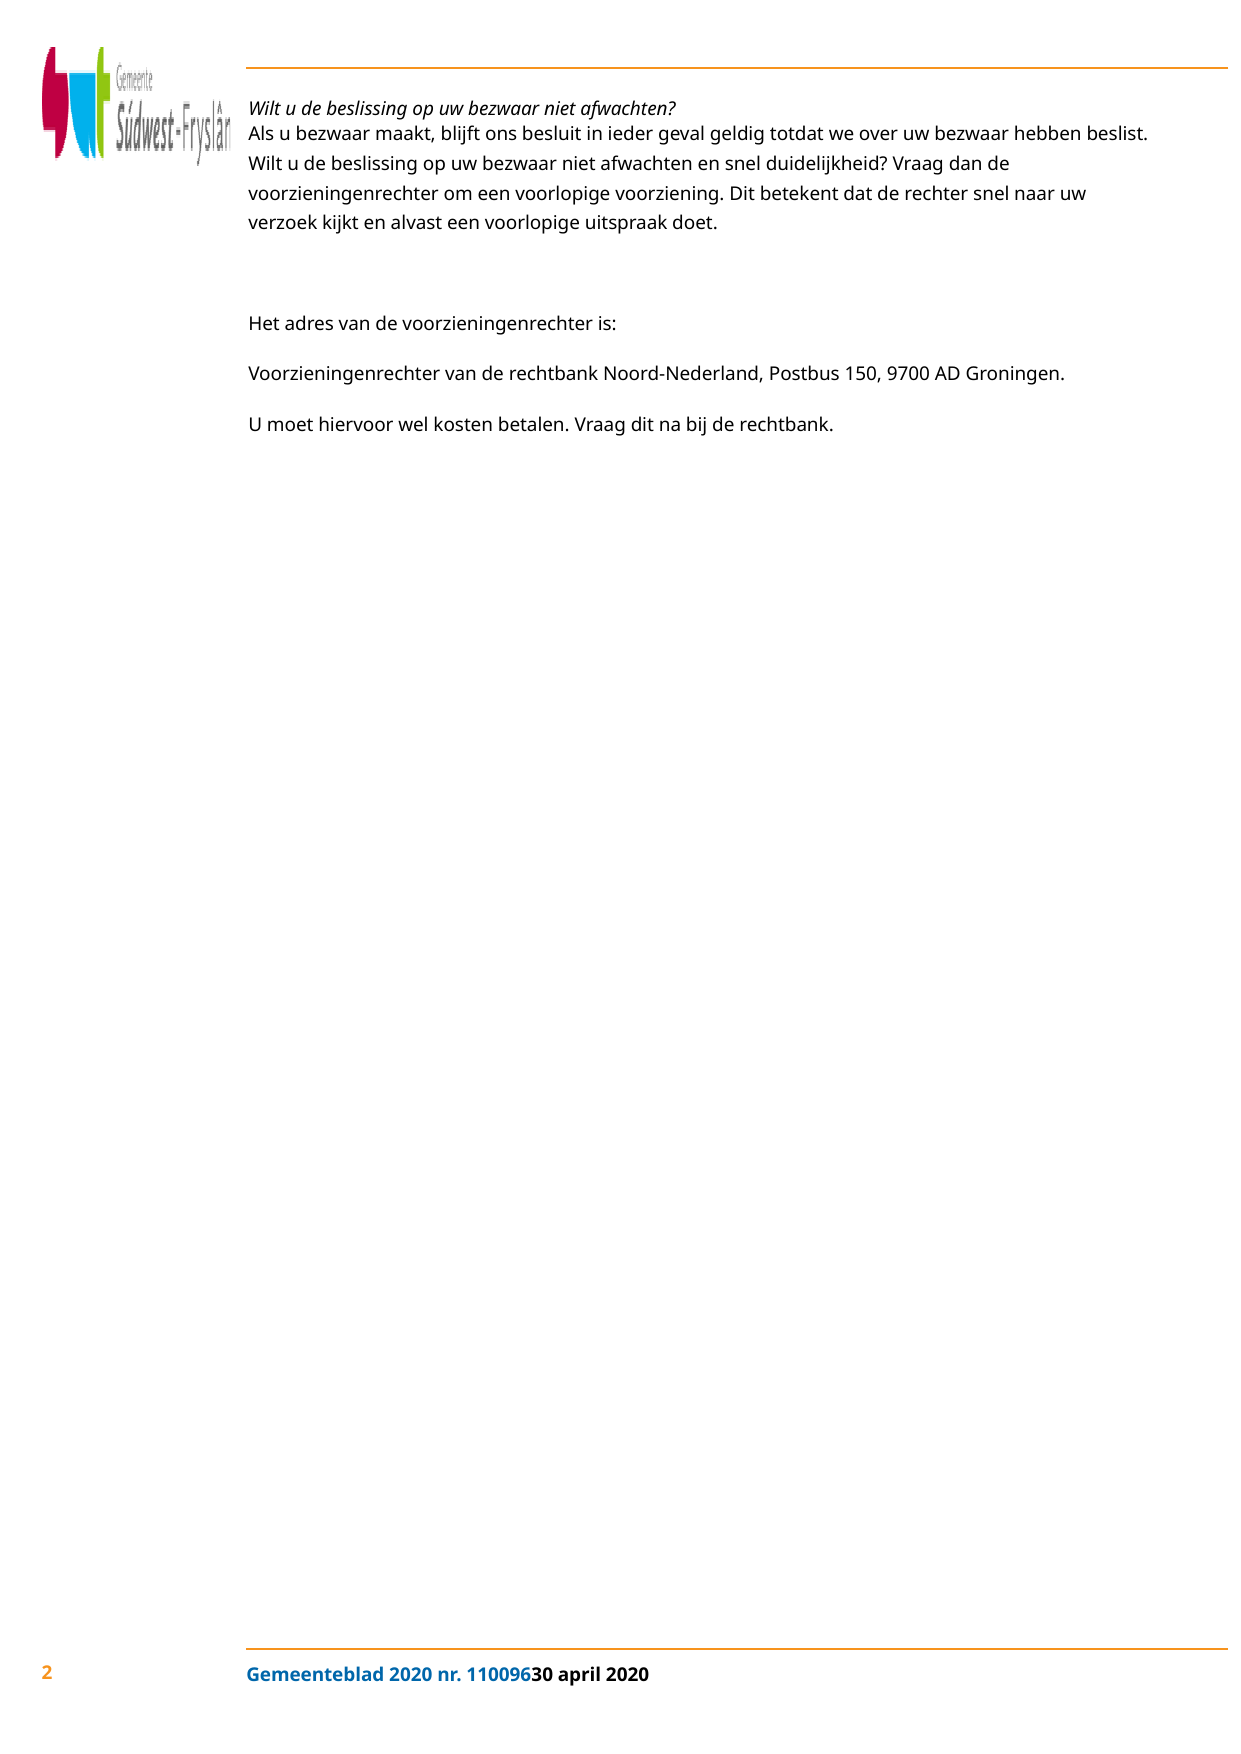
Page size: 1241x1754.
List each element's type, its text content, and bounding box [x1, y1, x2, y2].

text Het adres van de voorzieningenrechter is: [248, 310, 1152, 336]
text U moet hiervoor wel kosten betalen. Vraag dit na bij de rechtbank. [248, 411, 1152, 437]
text Als u bezwaar maakt, blijft ons besluit in ieder geval geldig totdat we over uw bezwaar hebben beslist. Wilt u de beslissing op uw bezwaar niet afwachten en snel duidelijkheid? Vraag dan de voorzieningenrechter om een voorlopige voorziening. Dit betekent dat de rechter snel naar uw verzoek kijkt en alvast een voorlopige uitspraak doet. [248, 121, 1152, 235]
text Voorzieningenrechter van de rechtbank Noord-Nederland, Postbus 150, 9700 AD Groningen. [248, 361, 1152, 386]
picture [41, 47, 231, 172]
text Wilt u de beslissing op uw bezwaar niet afwachten? [248, 95, 1152, 121]
